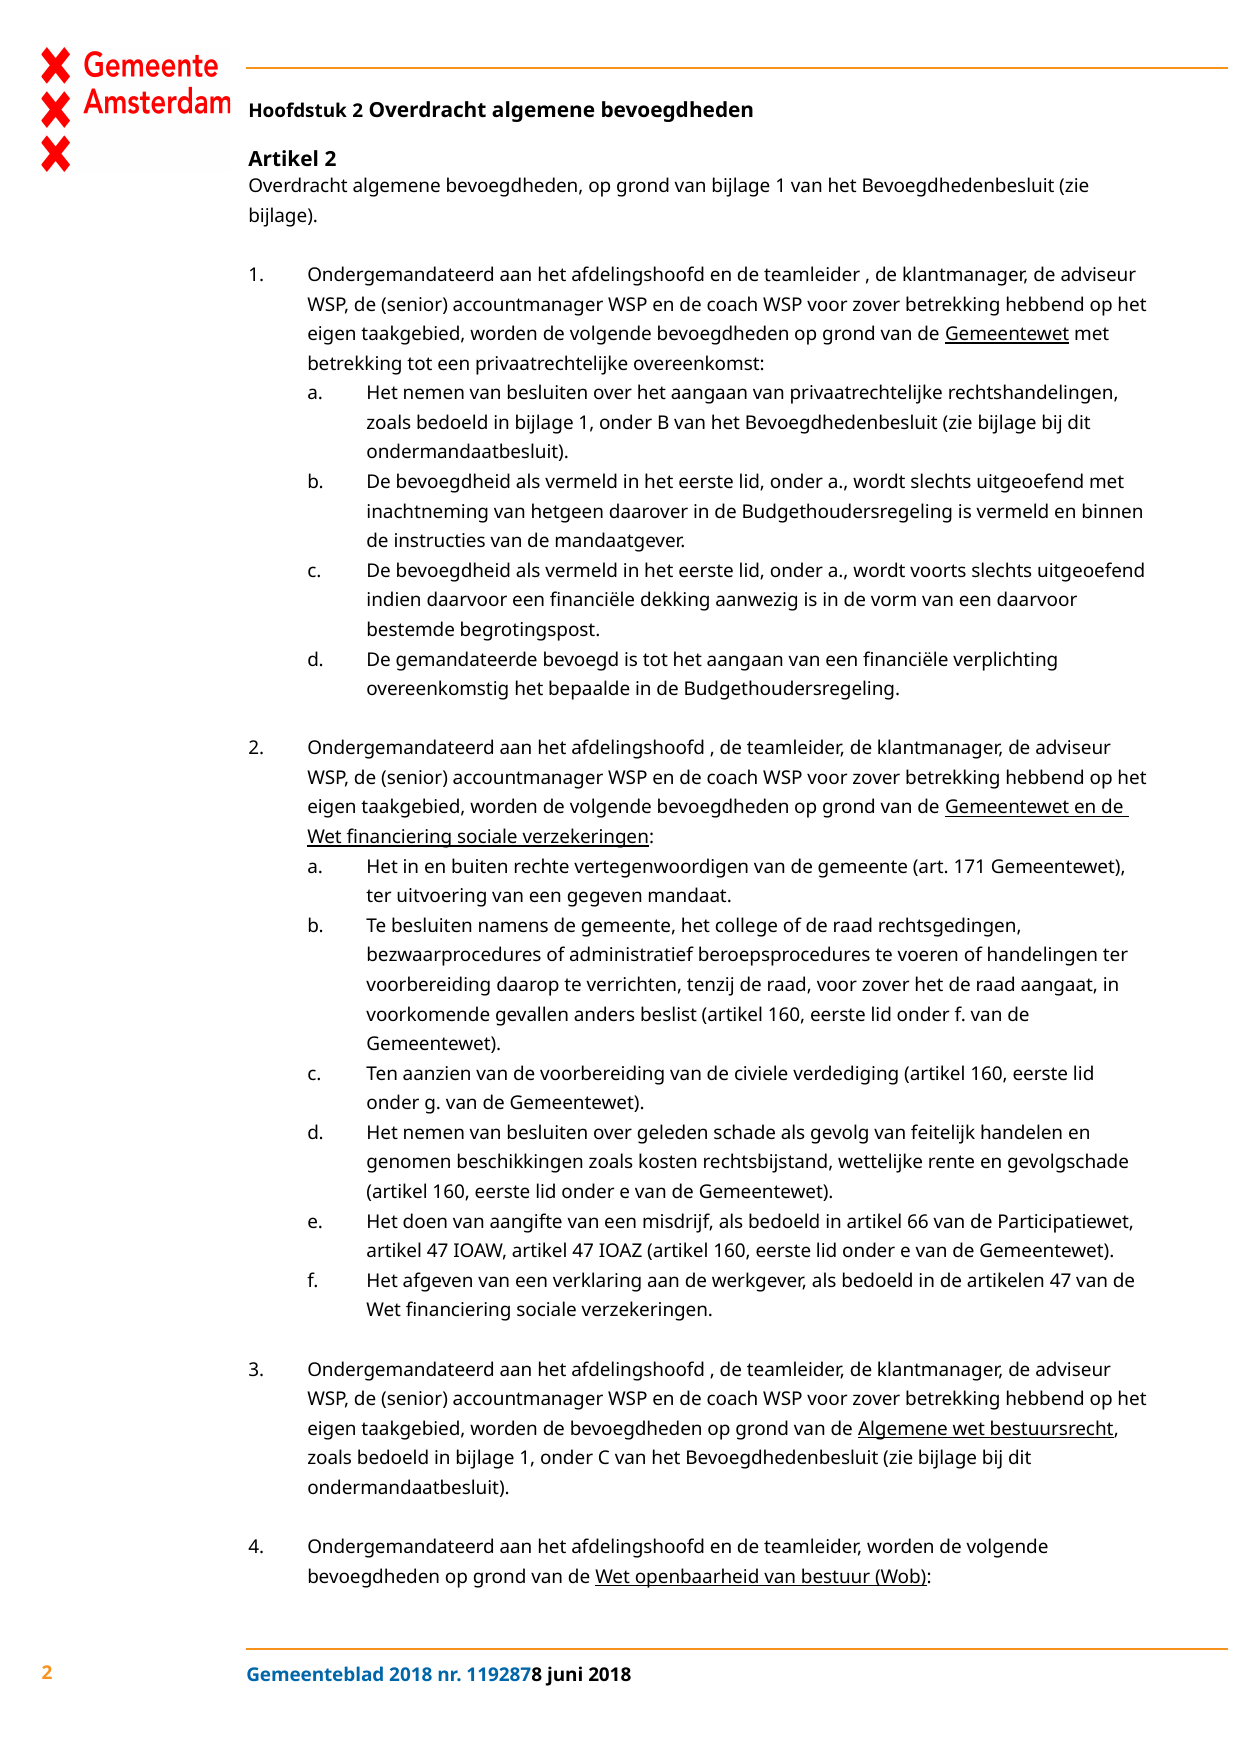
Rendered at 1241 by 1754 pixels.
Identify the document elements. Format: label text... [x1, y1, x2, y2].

list Ondergemandateerd aan het afdelingshoofd en de teamleider , de klantmanager, de adviseur WSP, de (senior) accountmanager WSP en de coach WSP voor zover betrekking hebbend op het eigen taakgebied, worden de volgende bevoegdheden op grond van de Gemeentewet met betrekking tot een privaatrechtelijke overeenkomst: [248, 261, 1152, 376]
list Te besluiten namens de gemeente, het college of de raad rechtsgedingen, bezwaarprocedures of administratief beroepsprocedures te voeren of handelingen ter voorbereiding daarop te verrichten, tenzij de raad, voor zover het de raad aangaat, in voorkomende gevallen anders beslist (artikel 160, eerste lid onder f. van de Gemeentewet). [307, 912, 1152, 1056]
list Ondergemandateerd aan het afdelingshoofd , de teamleider, de klantmanager, de adviseur WSP, de (senior) accountmanager WSP en de coach WSP voor zover betrekking hebbend op het eigen taakgebied, worden de volgende bevoegdheden op grond van de Gemeentewet en de Wet financiering sociale verzekeringen: [248, 734, 1152, 849]
list De bevoegdheid als vermeld in het eerste lid, onder a., wordt slechts uitgeoefend met inachtneming van hetgeen daarover in de Budgethoudersregeling is vermeld en binnen de instructies van de mandaatgever. [307, 468, 1152, 553]
list Ten aanzien van de voorbereiding van de civiele verdediging (artikel 160, eerste lid onder g. van de Gemeentewet). [307, 1060, 1152, 1115]
list Het nemen van besluiten over het aangaan van privaatrechtelijke rechtshandelingen, zoals bedoeld in bijlage 1, onder B van het Bevoegdhedenbesluit (zie bijlage bij dit ondermandaatbesluit). [307, 379, 1152, 464]
text Overdracht algemene bevoegdheden, op grond van bijlage 1 van het Bevoegdhedenbesluit (zie bijlage). [248, 172, 1152, 228]
list Het doen van aangifte van een misdrijf, als bedoeld in artikel 66 van de Participatiewet, artikel 47 IOAW, artikel 47 IOAZ (artikel 160, eerste lid onder e van de Gemeentewet). [307, 1208, 1152, 1263]
list Ondergemandateerd aan het afdelingshoofd en de teamleider, worden de volgende bevoegdheden op grond van de Wet openbaarheid van bestuur (Wob): [248, 1533, 1152, 1589]
text Artikel 2 [248, 144, 1152, 172]
list Het in en buiten rechte vertegenwoordigen van de gemeente (art. 171 Gemeentewet), ter uitvoering van een gegeven mandaat. [307, 853, 1152, 908]
list Het afgeven van een verklaring aan de werkgever, als bedoeld in de artikelen 47 van de Wet financiering sociale verzekeringen. [307, 1267, 1152, 1322]
text Hoofdstuk 2 Overdracht algemene bevoegdheden [248, 95, 1152, 123]
list De bevoegdheid als vermeld in het eerste lid, onder a., wordt voorts slechts uitgeoefend indien daarvoor een financiële dekking aanwezig is in de vorm van een daarvoor bestemde begrotingspost. [307, 557, 1152, 642]
list Het nemen van besluiten over geleden schade als gevolg van feitelijk handelen en genomen beschikkingen zoals kosten rechtsbijstand, wettelijke rente en gevolgschade (artikel 160, eerste lid onder e van de Gemeentewet). [307, 1119, 1152, 1204]
picture [41, 47, 231, 172]
list Ondergemandateerd aan het afdelingshoofd , de teamleider, de klantmanager, de adviseur WSP, de (senior) accountmanager WSP en de coach WSP voor zover betrekking hebbend op het eigen taakgebied, worden de bevoegdheden op grond van de Algemene wet bestuursrecht, zoals bedoeld in bijlage 1, onder C van het Bevoegdhedenbesluit (zie bijlage bij dit ondermandaatbesluit). [248, 1356, 1152, 1500]
list De gemandateerde bevoegd is tot het aangaan van een financiële verplichting overeenkomstig het bepaalde in de Budgethoudersregeling. [307, 646, 1152, 701]
